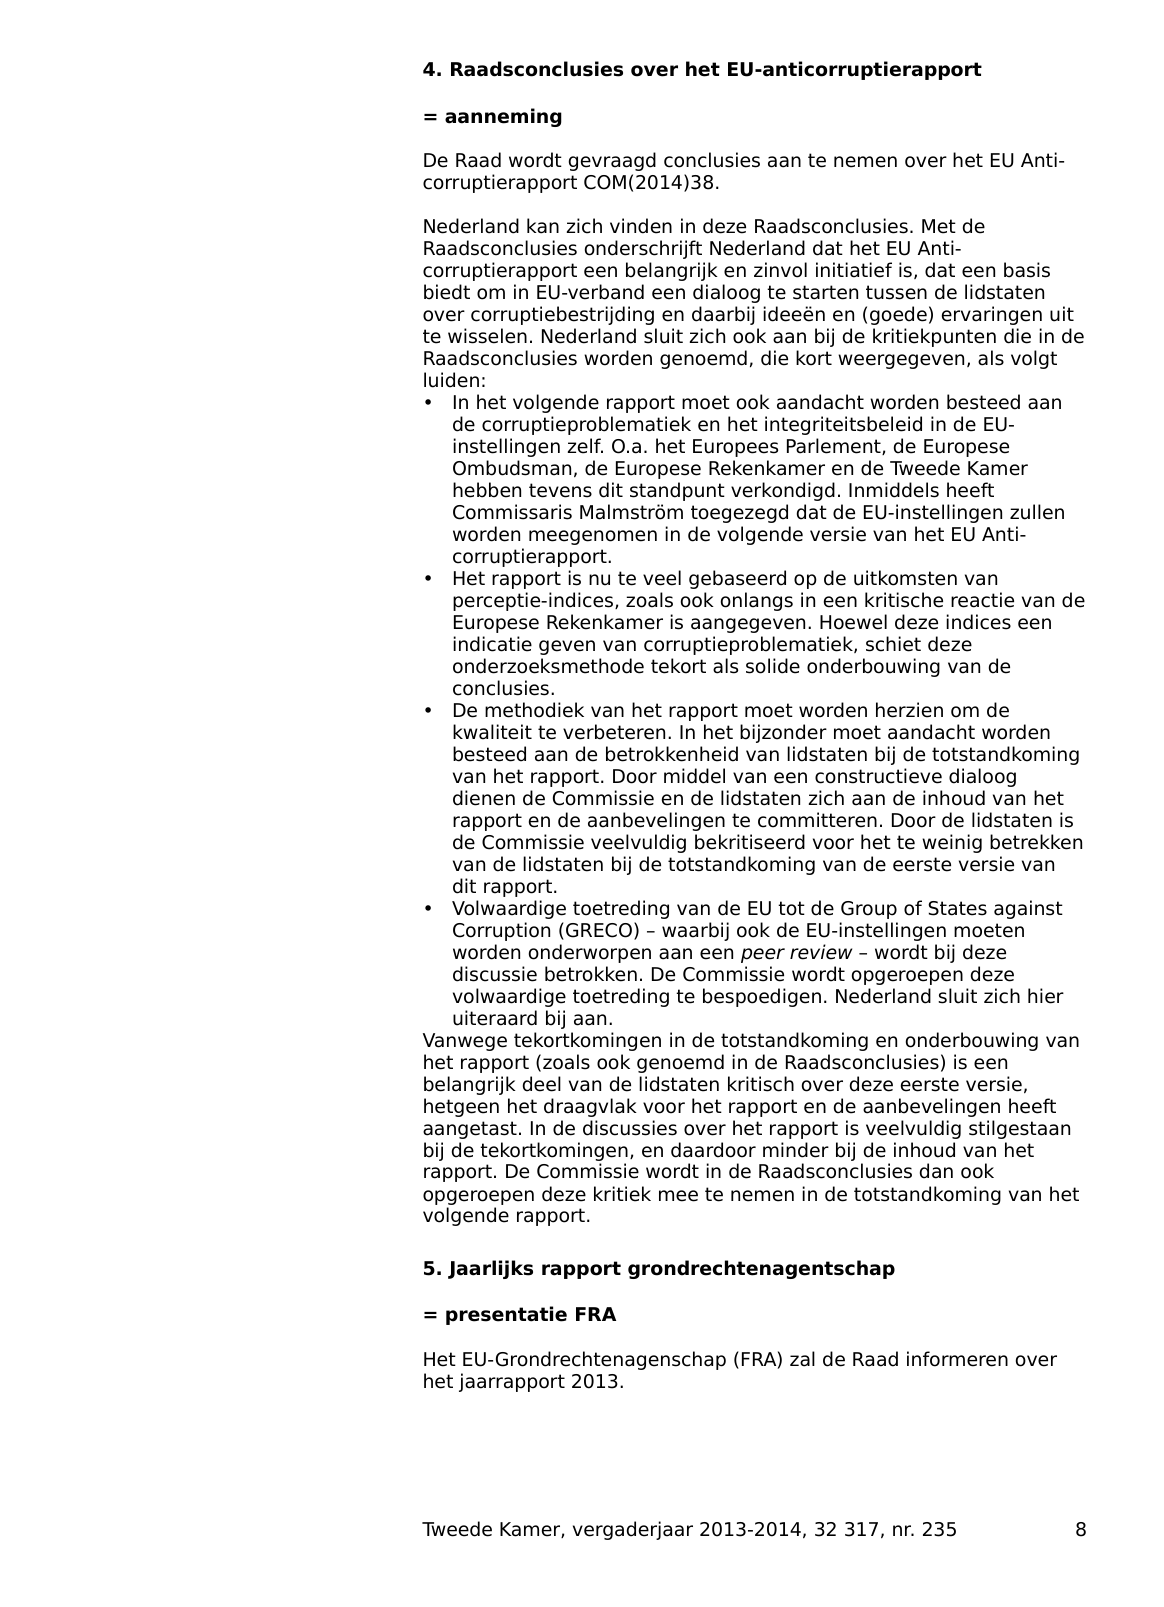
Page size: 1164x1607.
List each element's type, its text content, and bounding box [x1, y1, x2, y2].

text Nederland kan zich vinden in deze Raadsconclusies. Met de Raadsconclusies onderschrijft Nederland dat het EU Anti-corruptierapport een belangrijk en zinvol initiatief is, dat een basis biedt om in EU-verband een dialoog te starten tussen de lidstaten over corruptiebestrijding en daarbij ideeën en (goede) ervaringen uit te wisselen. Nederland sluit zich ook aan bij de kritiekpunten die in de Raadsconclusies worden genoemd, die kort weergegeven, als volgt luiden: [422, 216, 1087, 392]
text De Raad wordt gevraagd conclusies aan te nemen over het EU Anti-corruptierapport COM(2014)38. [422, 150, 1087, 194]
subtitle = aanneming [422, 106, 1087, 128]
text • In het volgende rapport moet ook aandacht worden besteed aan de corruptieproblematiek en het integriteitsbeleid in de EU-instellingen zelf. O.a. het Europees Parlement, de Europese Ombudsman, de Europese Rekenkamer en de Tweede Kamer hebben tevens dit standpunt verkondigd. Inmiddels heeft Commissaris Malmström toegezegd dat de EU-instellingen zullen worden meegenomen in de volgende versie van het EU Anti-corruptierapport. [422, 392, 1087, 568]
subtitle 5. Jaarlijks rapport grondrechtenagentschap [422, 1257, 1087, 1279]
text • Volwaardige toetreding van de EU tot de Group of States against Corruption (GRECO) – waarbij ook de EU-instellingen moeten worden onderworpen aan een peer review – wordt bij deze discussie betrokken. De Commissie wordt opgeroepen deze volwaardige toetreding te bespoedigen. Nederland sluit zich hier uiteraard bij aan. [422, 898, 1087, 1029]
text Het EU-Grondrechtenagenschap (FRA) zal de Raad informeren over het jaarrapport 2013. [422, 1348, 1087, 1392]
text Vanwege tekortkomingen in de totstandkoming en onderbouwing van het rapport (zoals ook genoemd in de Raadsconclusies) is een belangrijk deel van de lidstaten kritisch over deze eerste versie, hetgeen het draagvlak voor het rapport en de aanbevelingen heeft aangetast. In de discussies over het rapport is veelvuldig stilgestaan bij de tekortkomingen, en daardoor minder bij de inhoud van het rapport. De Commissie wordt in de Raadsconclusies dan ook opgeroepen deze kritiek mee te nemen in de totstandkoming van het volgende rapport. [422, 1029, 1087, 1227]
subtitle 4. Raadsconclusies over het EU-anticorruptierapport [422, 59, 1087, 81]
text • De methodiek van het rapport moet worden herzien om de kwaliteit te verbeteren. In het bijzonder moet aandacht worden besteed aan de betrokkenheid van lidstaten bij de totstandkoming van het rapport. Door middel van een constructieve dialoog dienen de Commissie en de lidstaten zich aan de inhoud van het rapport en de aanbevelingen te committeren. Door de lidstaten is de Commissie veelvuldig bekritiseerd voor het te weinig betrekken van de lidstaten bij de totstandkoming van de eerste versie van dit rapport. [422, 700, 1087, 898]
subtitle = presentatie FRA [422, 1304, 1087, 1326]
text • Het rapport is nu te veel gebaseerd op de uitkomsten van perceptie-indices, zoals ook onlangs in een kritische reactie van de Europese Rekenkamer is aangegeven. Hoewel deze indices een indicatie geven van corruptieproblematiek, schiet deze onderzoeksmethode tekort als solide onderbouwing van de conclusies. [422, 568, 1087, 700]
